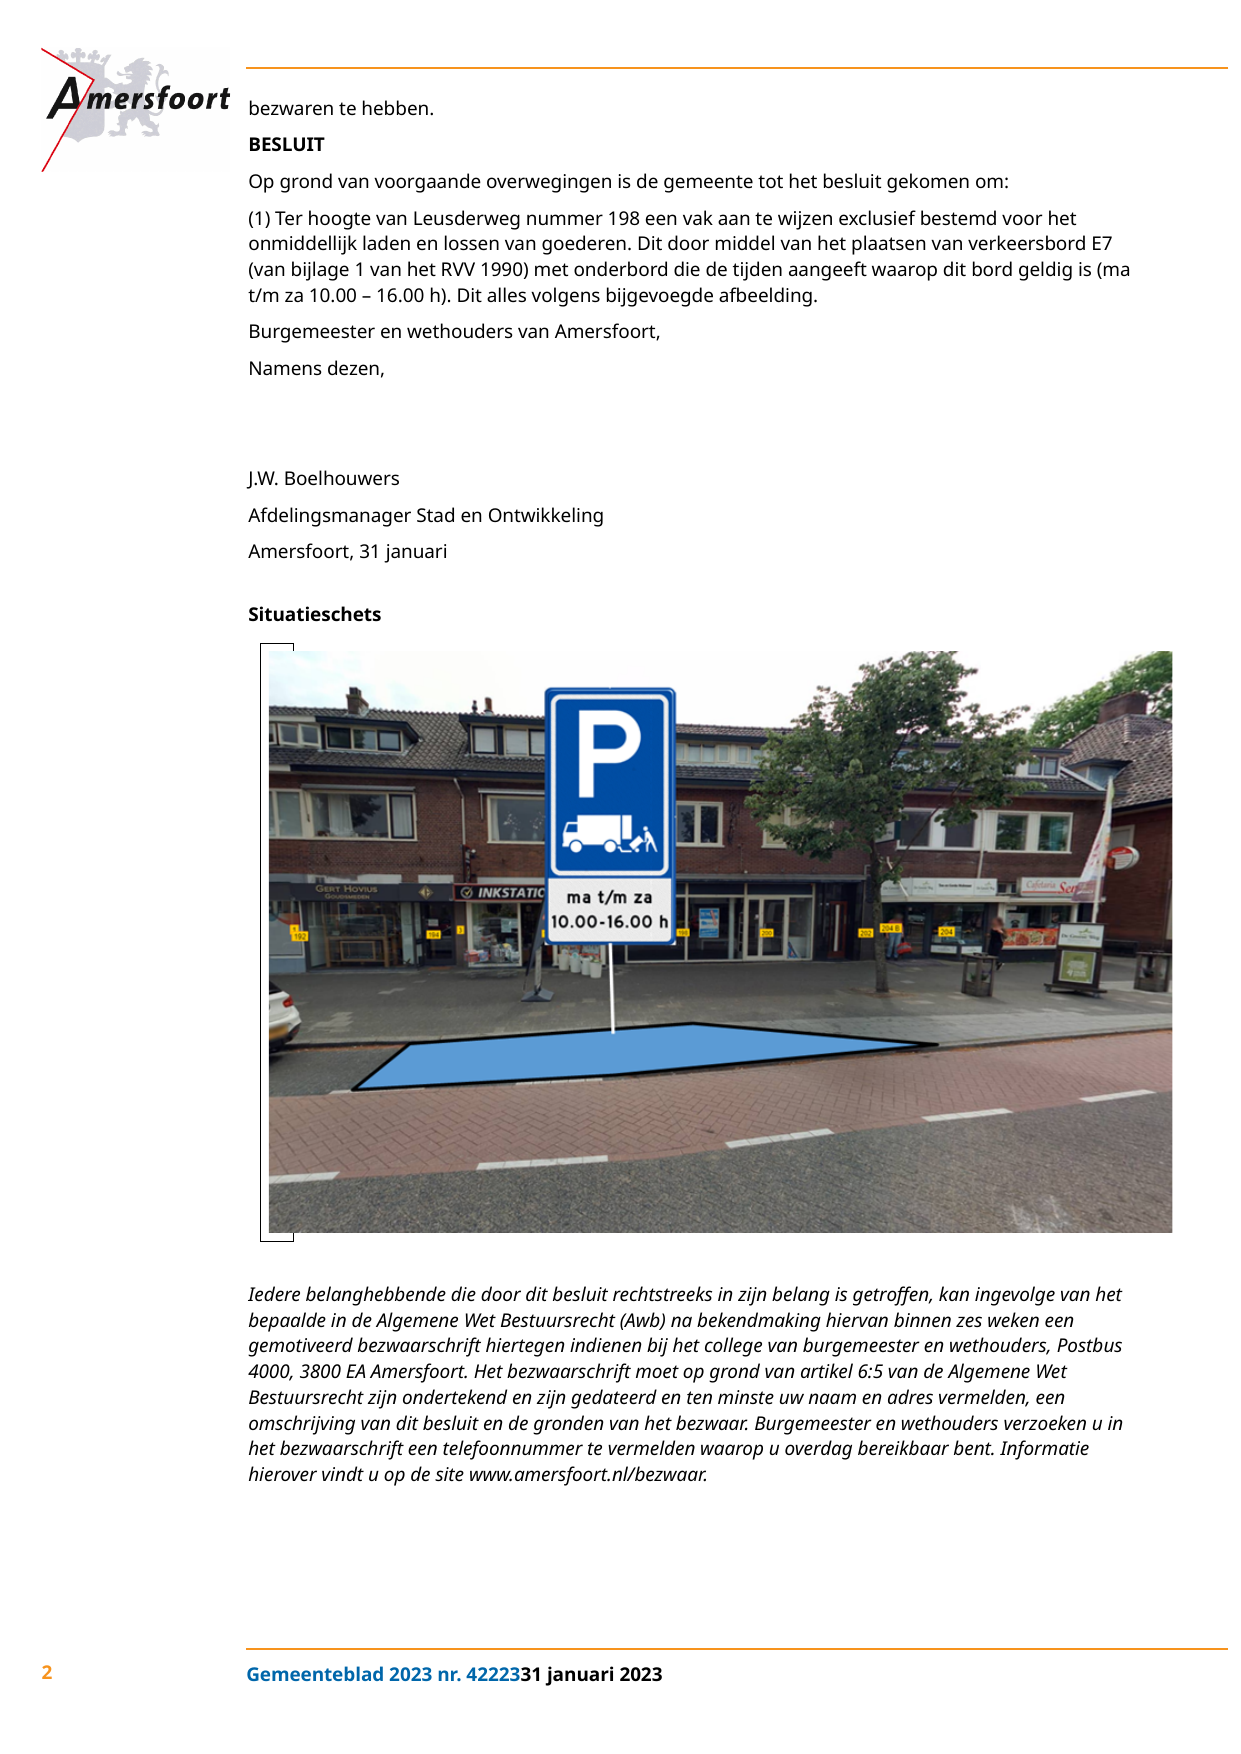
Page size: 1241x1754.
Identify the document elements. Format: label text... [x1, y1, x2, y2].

text Amersfoort, 31 januari [248, 539, 1152, 564]
text Op grond van voorgaande overwegingen is de gemeente tot het besluit gekomen om: [248, 168, 1152, 194]
picture [268, 651, 1173, 1233]
text (1) Ter hoogte van Leusderweg nummer 198 een vak aan te wijzen exclusief bestemd voor het onmiddellijk laden en lossen van goederen. Dit door middel van het plaatsen van verkeersbord E7 (van bijlage 1 van het RVV 1990) met onderbord die de tijden aangeeft waarop dit bord geldig is (ma t/m za 10.00 – 16.00 h). Dit alles volgens bijgevoegde afbeelding. [248, 205, 1152, 308]
text Burgemeester en wethouders van Amersfoort, [248, 319, 1152, 344]
text Iedere belanghebbende die door dit besluit rechtstreeks in zijn belang is getroffen, kan ingevolge van het bepaalde in de Algemene Wet Bestuursrecht (Awb) na bekendmaking hiervan binnen zes weken een gemotiveerd bezwaarschrift hiertegen indienen bij het college van burgemeester en wethouders, Postbus 4000, 3800 EA Amersfoort. Het bezwaarschrift moet op grond van artikel 6:5 van de Algemene Wet Bestuursrecht zijn ondertekend en zijn gedateerd en ten minste uw naam en adres vermelden, een omschrijving van dit besluit en de gronden van het bezwaar. Burgemeester en wethouders verzoeken u in het bezwaarschrift een telefoonnummer te vermelden waarop u overdag bereikbaar bent. Informatie hierover vindt u op de site www.amersfoort.nl/bezwaar. [248, 1281, 1152, 1487]
text bezwaren te hebben. [248, 95, 1152, 121]
text Afdelingsmanager Stad en Ontwikkeling [248, 502, 1152, 528]
text J.W. Boelhouwers [248, 465, 1152, 491]
text BESLUIT [248, 131, 1152, 157]
text Namens dezen, [248, 355, 1152, 381]
picture [41, 47, 231, 172]
text Situatieschets [248, 601, 1152, 627]
